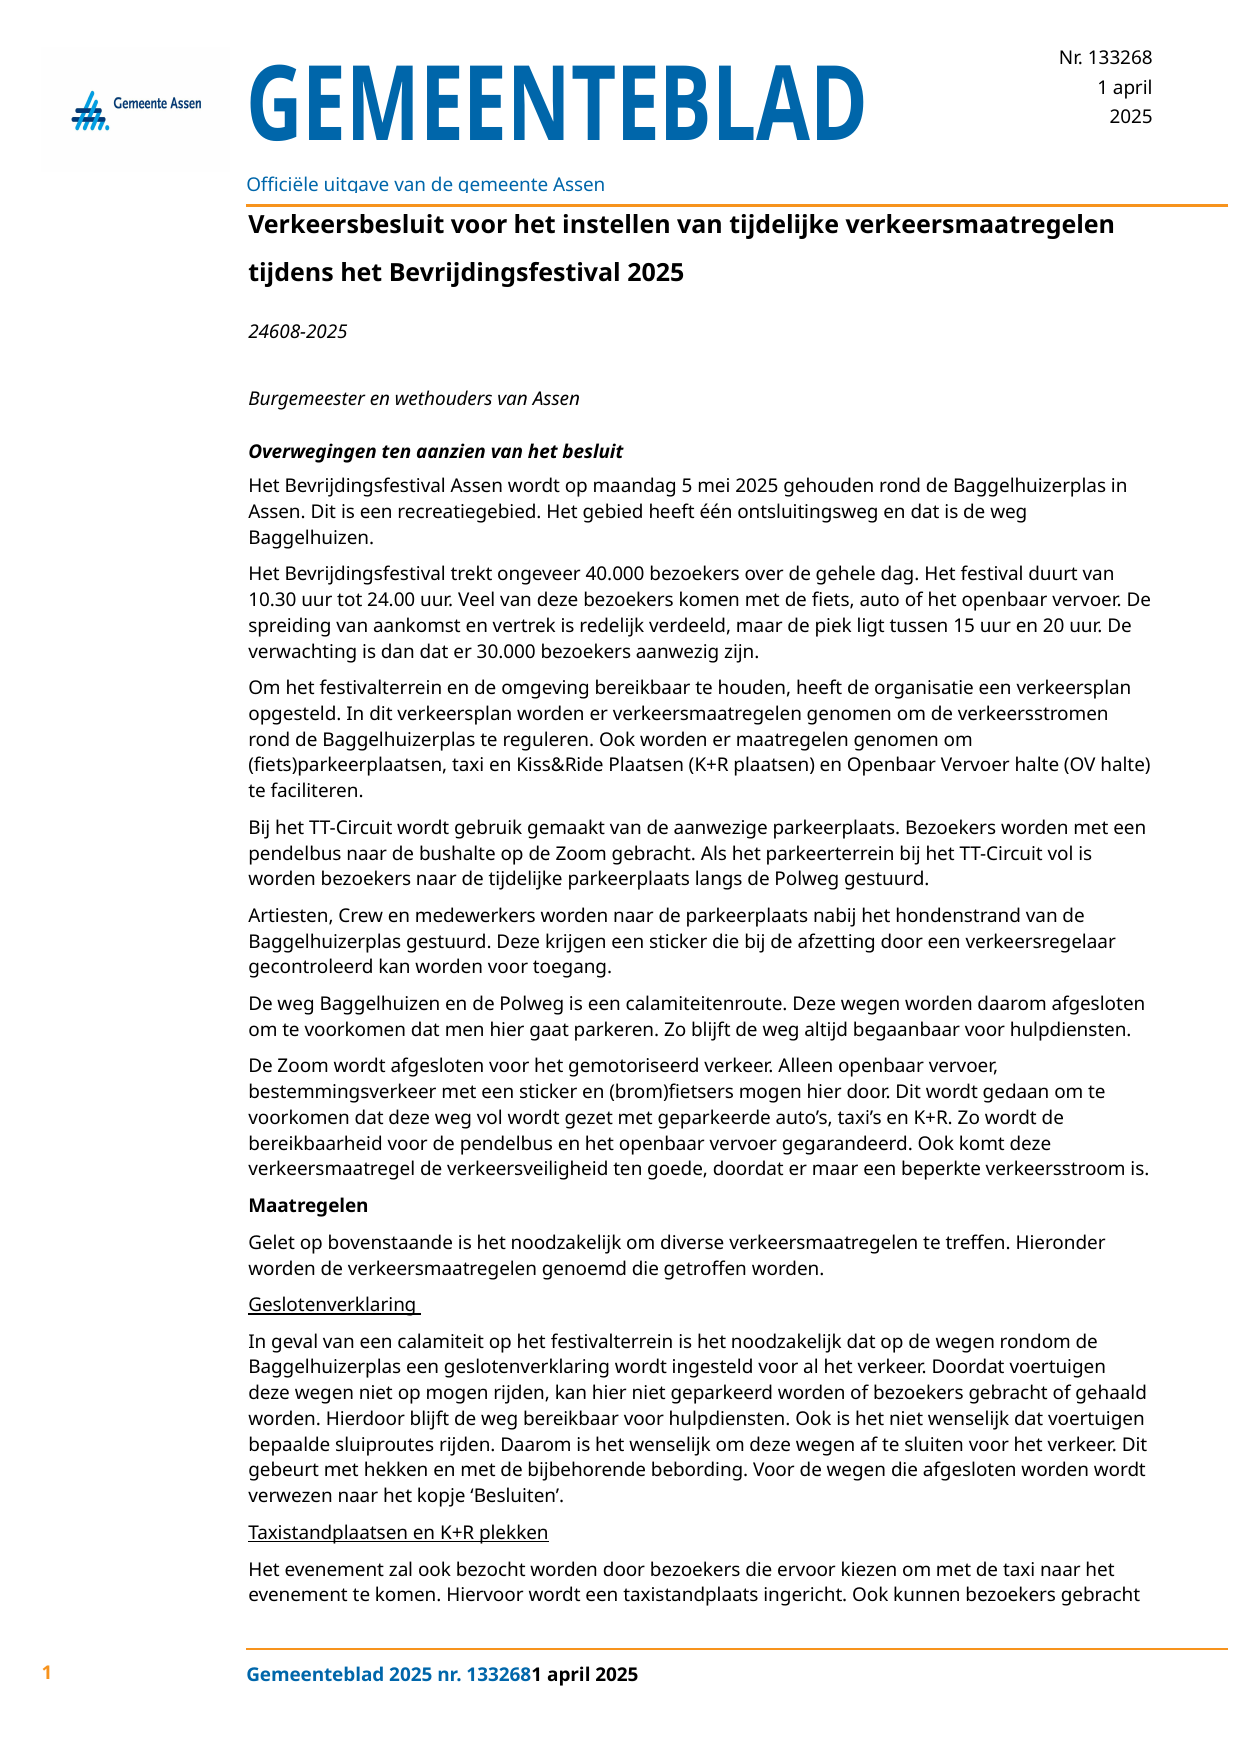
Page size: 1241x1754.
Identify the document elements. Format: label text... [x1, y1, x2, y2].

text In geval van een calamiteit op het festivalterrein is het noodzakelijk dat op de wegen rondom de Baggelhuizerplas een geslotenverklaring wordt ingesteld voor al het verkeer. Doordat voertuigen deze wegen niet op mogen rijden, kan hier niet geparkeerd worden of bezoekers gebracht of gehaald worden. Hierdoor blijft de weg bereikbaar voor hulpdiensten. Ook is het niet wenselijk dat voertuigen bepaalde sluiproutes rijden. Daarom is het wenselijk om deze wegen af te sluiten voor het verkeer. Dit gebeurt met hekken en met de bijbehorende bebording. Voor de wegen die afgesloten worden wordt verwezen naar het kopje ‘Besluiten’. [248, 1328, 1152, 1508]
text De weg Baggelhuizen en de Polweg is een calamiteitenroute. Deze wegen worden daarom afgesloten om te voorkomen dat men hier gaat parkeren. Zo blijft de weg altijd begaanbaar voor hulpdiensten. [248, 990, 1152, 1042]
text Burgemeester en wethouders van Assen [248, 386, 1152, 411]
picture [41, 47, 231, 172]
text Verkeersbesluit voor het instellen van tijdelijke verkeersmaatregelen tijdens het Bevrijdingsfestival 2025 [248, 207, 1152, 288]
text De Zoom wordt afgesloten voor het gemotoriseerd verkeer. Alleen openbaar vervoer, bestemmingsverkeer met een sticker en (brom)fietsers mogen hier door. Dit wordt gedaan om te voorkomen dat deze weg vol wordt gezet met geparkeerde auto’s, taxi’s en K+R. Zo wordt de bereikbaarheid voor de pendelbus en het openbaar vervoer gegarandeerd. Ook komt deze verkeersmaatregel de verkeersveiligheid ten goede, doordat er maar een beperkte verkeersstroom is. [248, 1053, 1152, 1181]
text Taxistandplaatsen en K+R plekken [248, 1519, 1152, 1545]
text 24608-2025 [248, 318, 1152, 344]
text Artiesten, Crew en medewerkers worden naar de parkeerplaats nabij het hondenstrand van de Baggelhuizerplas gestuurd. Deze krijgen een sticker die bij de afzetting door een verkeersregelaar gecontroleerd kan worden voor toegang. [248, 902, 1152, 979]
text Het evenement zal ook bezocht worden door bezoekers die ervoor kiezen om met de taxi naar het evenement te komen. Hiervoor wordt een taxistandplaats ingericht. Ook kunnen bezoekers gebracht [248, 1556, 1152, 1607]
text Bij het TT-Circuit wordt gebruik gemaakt van de aanwezige parkeerplaats. Bezoekers worden met een pendelbus naar de bushalte op de Zoom gebracht. Als het parkeerterrein bij het TT-Circuit vol is worden bezoekers naar de tijdelijke parkeerplaats langs de Polweg gestuurd. [248, 814, 1152, 891]
text Geslotenverklaring [248, 1291, 1152, 1317]
text Om het festivalterrein en de omgeving bereikbaar te houden, heeft de organisatie een verkeersplan opgesteld. In dit verkeersplan worden er verkeersmaatregelen genomen om de verkeersstromen rond de Baggelhuizerplas te reguleren. Ook worden er maatregelen genomen om (fiets)parkeerplaatsen, taxi en Kiss&Ride Plaatsen (K+R plaatsen) en Openbaar Vervoer halte (OV halte) te faciliteren. [248, 674, 1152, 803]
text Het Bevrijdingsfestival Assen wordt op maandag 5 mei 2025 gehouden rond de Baggelhuizerplas in Assen. Dit is een recreatiegebied. Het gebied heeft één ontsluitingsweg en dat is de weg Baggelhuizen. [248, 472, 1152, 550]
text Maatregelen [248, 1192, 1152, 1218]
text Overwegingen ten aanzien van het besluit [248, 438, 1152, 464]
text Het Bevrijdingsfestival trekt ongeveer 40.000 bezoekers over de gehele dag. Het festival duurt van 10.30 uur tot 24.00 uur. Veel van deze bezoekers komen met de fiets, auto of het openbaar vervoer. De spreiding van aankomst en vertrek is redelijk verdeeld, maar de piek ligt tussen 15 uur en 20 uur. De verwachting is dan dat er 30.000 bezoekers aanwezig zijn. [248, 561, 1152, 663]
text Gelet op bovenstaande is het noodzakelijk om diverse verkeersmaatregelen te treffen. Hieronder worden de verkeersmaatregelen genoemd die getroffen worden. [248, 1229, 1152, 1280]
